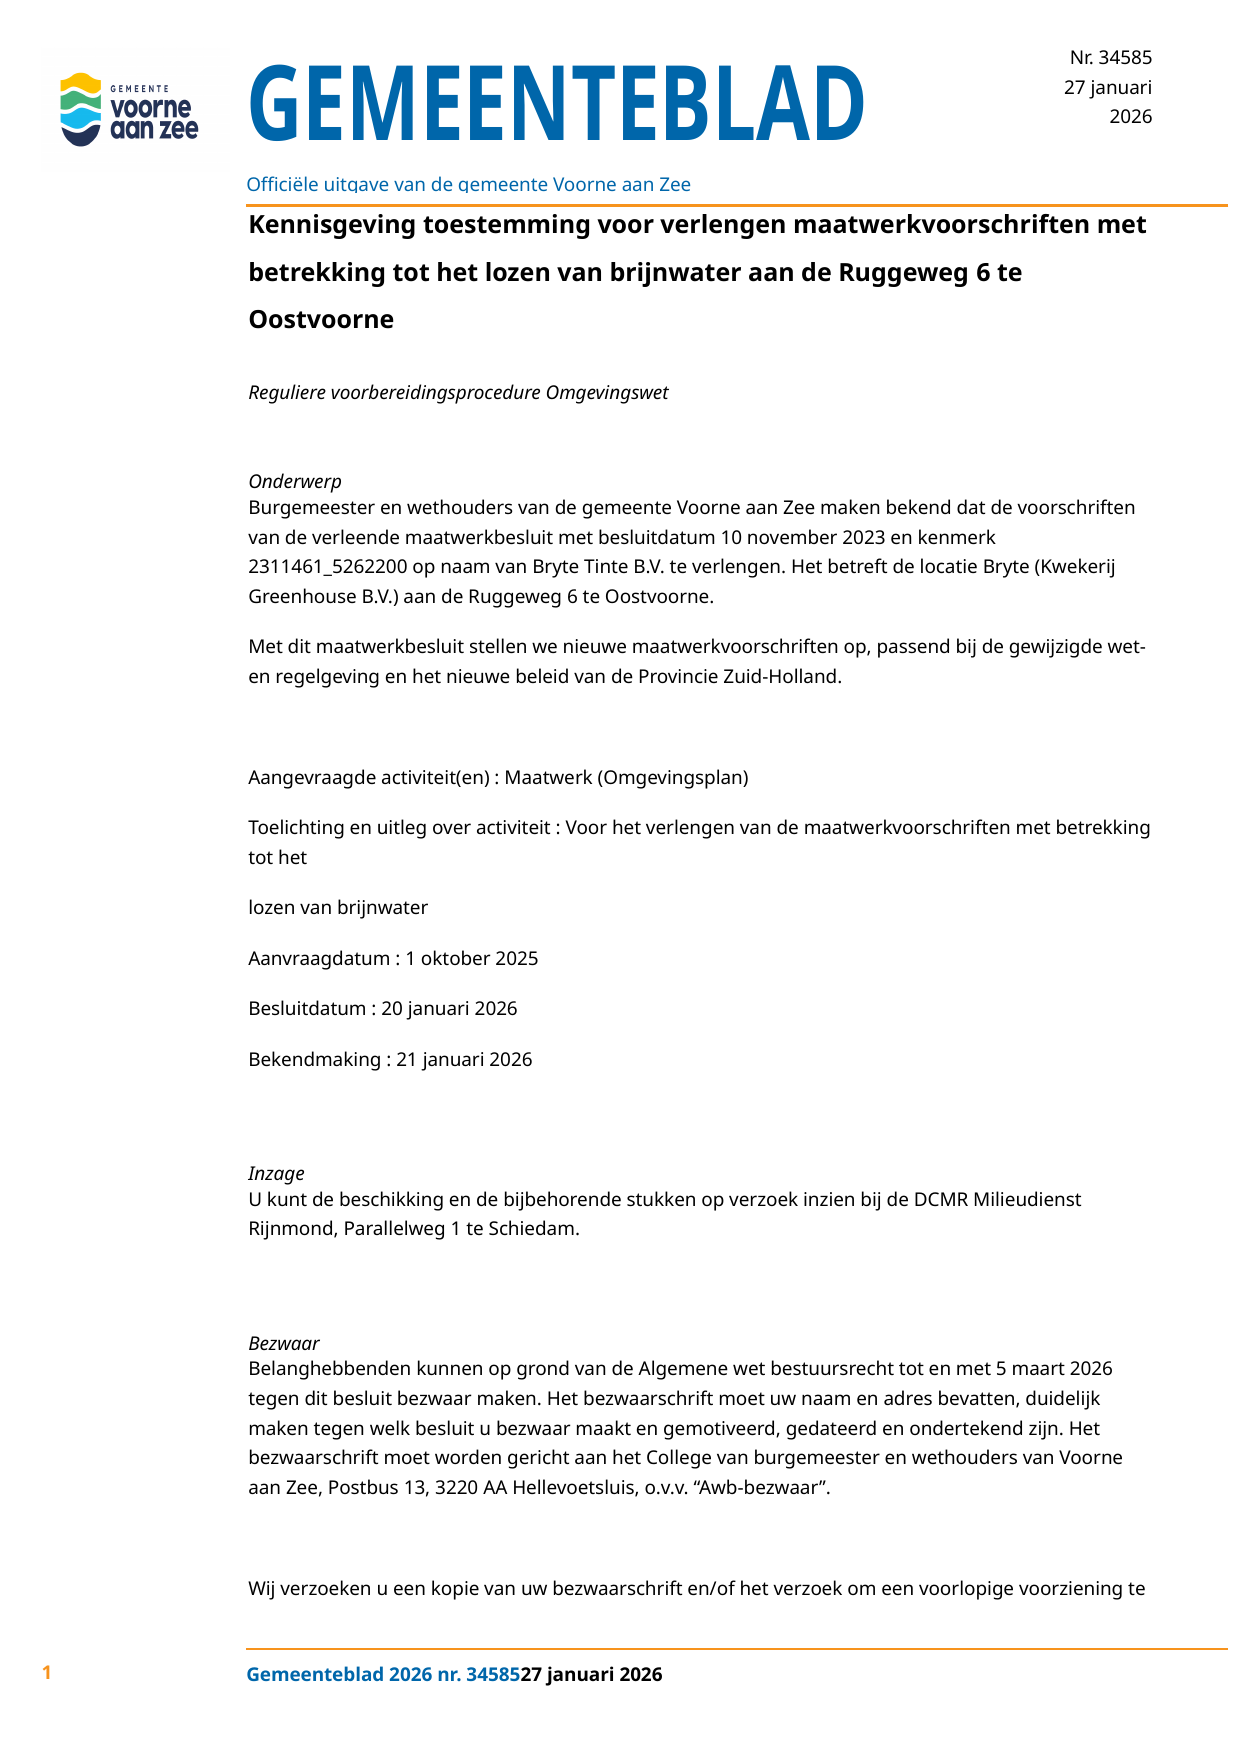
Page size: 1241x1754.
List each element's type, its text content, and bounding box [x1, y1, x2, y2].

text Onderwerp [248, 469, 1152, 494]
text Inzage [248, 1160, 1152, 1186]
text U kunt de beschikking en de bijbehorende stukken op verzoek inzien bij de DCMR Milieudienst Rijnmond, Parallelweg 1 te Schiedam. [248, 1186, 1152, 1241]
text Bezwaar [248, 1330, 1152, 1356]
text lozen van brijnwater [248, 894, 1152, 920]
text Aangevraagde activiteit(en) : Maatwerk (Omgevingsplan) [248, 764, 1152, 790]
text Toelichting en uitleg over activiteit : Voor het verlengen van de maatwerkvoorschriften met betrekking tot het [248, 814, 1152, 870]
text Met dit maatwerkbesluit stellen we nieuwe maatwerkvoorschriften op, passend bij de gewijzigde wet- en regelgeving en het nieuwe beleid van de Provincie Zuid-Holland. [248, 634, 1152, 689]
text Reguliere voorbereidingsprocedure Omgevingswet [248, 379, 1152, 405]
text Aanvraagdatum : 1 oktober 2025 [248, 945, 1152, 971]
text Burgemeester en wethouders van de gemeente Voorne aan Zee maken bekend dat de voorschriften van de verleende maatwerkbesluit met besluitdatum 10 november 2023 en kenmerk 2311461_5262200 op naam van Bryte Tinte B.V. te verlengen. Het betreft de locatie Bryte (Kwekerij Greenhouse B.V.) aan de Ruggeweg 6 te Oostvoorne. [248, 494, 1152, 609]
text Bekendmaking : 21 januari 2026 [248, 1046, 1152, 1071]
picture [41, 47, 231, 172]
text Wij verzoeken u een kopie van uw bezwaarschrift en/of het verzoek om een voorlopige voorziening te [248, 1575, 1152, 1600]
text Kennisgeving toestemming voor verlengen maatwerkvoorschriften met betrekking tot het lozen van brijnwater aan de Ruggeweg 6 te Oostvoorne [248, 207, 1152, 336]
text Besluitdatum : 20 januari 2026 [248, 995, 1152, 1021]
text Belanghebbenden kunnen op grond van de Algemene wet bestuursrecht tot en met 5 maart 2026 tegen dit besluit bezwaar maken. Het bezwaarschrift moet uw naam en adres bevatten, duidelijk maken tegen welk besluit u bezwaar maakt en gemotiveerd, gedateerd en ondertekend zijn. Het bezwaarschrift moet worden gericht aan het College van burgemeester en wethouders van Voorne aan Zee, Postbus 13, 3220 AA Hellevoetsluis, o.v.v. “Awb-bezwaar”. [248, 1356, 1152, 1499]
